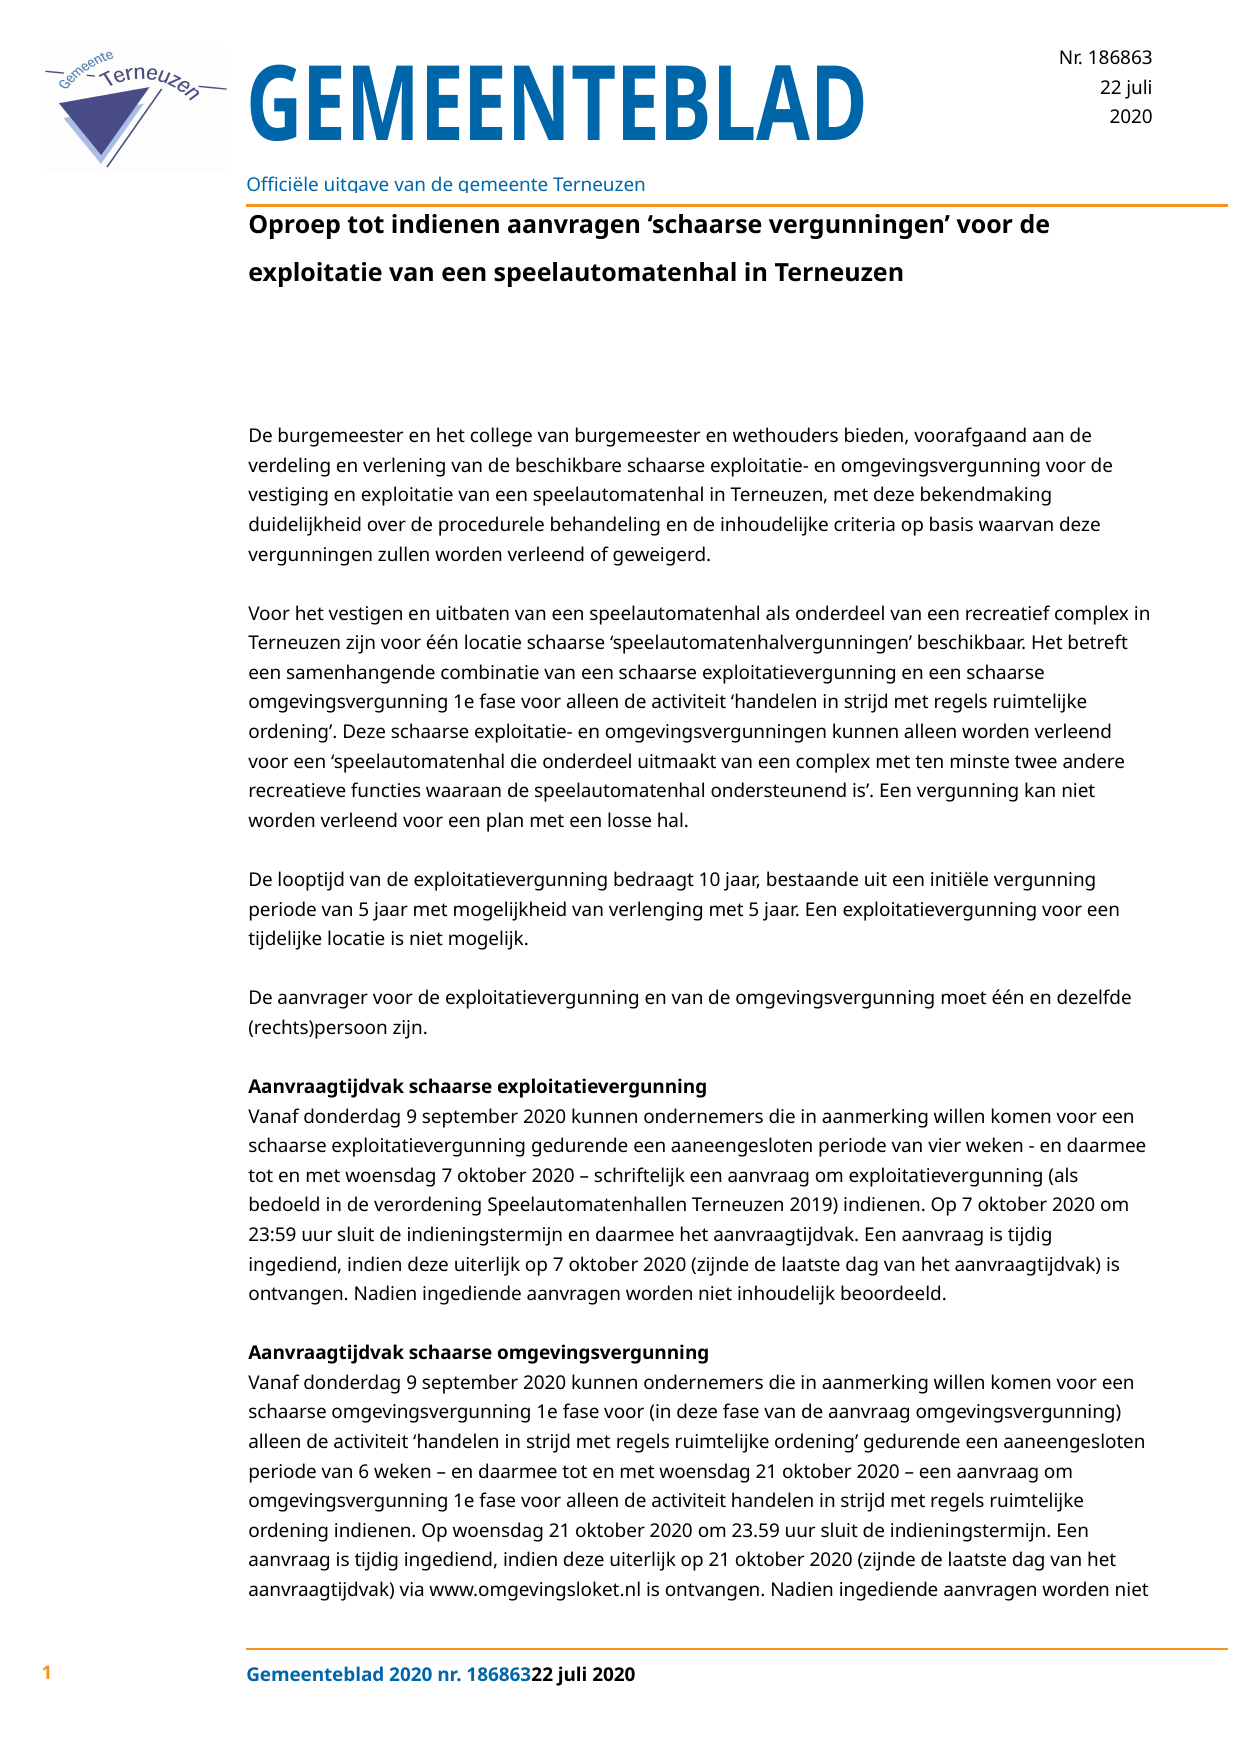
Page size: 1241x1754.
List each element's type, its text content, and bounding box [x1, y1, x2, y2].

text De aanvrager voor de exploitatievergunning en van de omgevingsvergunning moet één en dezelfde (rechts)persoon zijn. [248, 984, 1152, 1040]
text Aanvraagtijdvak schaarse exploitatievergunning [248, 1073, 1152, 1099]
picture [41, 47, 231, 172]
text Vanaf donderdag 9 september 2020 kunnen ondernemers die in aanmerking willen komen voor een schaarse exploitatievergunning gedurende een aaneengesloten periode van vier weken - en daarmee tot en met woensdag 7 oktober 2020 – schriftelijk een aanvraag om exploitatievergunning (als bedoeld in de verordening Speelautomatenhallen Terneuzen 2019) indienen. Op 7 oktober 2020 om 23:59 uur sluit de indieningstermijn en daarmee het aanvraagtijdvak. Een aanvraag is tijdig ingediend, indien deze uiterlijk op 7 oktober 2020 (zijnde de laatste dag van het aanvraagtijdvak) is ontvangen. Nadien ingediende aanvragen worden niet inhoudelijk beoordeeld. [248, 1103, 1152, 1306]
text De looptijd van de exploitatievergunning bedraagt 10 jaar, bestaande uit een initiële vergunning periode van 5 jaar met mogelijkheid van verlenging met 5 jaar. Een exploitatievergunning voor een tijdelijke locatie is niet mogelijk. [248, 866, 1152, 951]
text De burgemeester en het college van burgemeester en wethouders bieden, voorafgaand aan de verdeling en verlening van de beschikbare schaarse exploitatie- en omgevingsvergunning voor de vestiging en exploitatie van een speelautomatenhal in Terneuzen, met deze bekendmaking duidelijkheid over de procedurele behandeling en de inhoudelijke criteria op basis waarvan deze vergunningen zullen worden verleend of geweigerd. [248, 422, 1152, 567]
text Voor het vestigen en uitbaten van een speelautomatenhal als onderdeel van een recreatief complex in Terneuzen zijn voor één locatie schaarse ‘speelautomatenhalvergunningen’ beschikbaar. Het betreft een samenhangende combinatie van een schaarse exploitatievergunning en een schaarse omgevingsvergunning 1e fase voor alleen de activiteit ‘handelen in strijd met regels ruimtelijke ordening’. Deze schaarse exploitatie- en omgevingsvergunningen kunnen alleen worden verleend voor een ‘speelautomatenhal die onderdeel uitmaakt van een complex met ten minste twee andere recreatieve functies waaraan de speelautomatenhal ondersteunend is’. Een vergunning kan niet worden verleend voor een plan met een losse hal. [248, 600, 1152, 833]
text Aanvraagtijdvak schaarse omgevingsvergunning [248, 1339, 1152, 1365]
text Oproep tot indienen aanvragen ‘schaarse vergunningen’ voor de exploitatie van een speelautomatenhal in Terneuzen [248, 207, 1152, 288]
text Vanaf donderdag 9 september 2020 kunnen ondernemers die in aanmerking willen komen voor een schaarse omgevingsvergunning 1e fase voor (in deze fase van de aanvraag omgevingsvergunning) alleen de activiteit ‘handelen in strijd met regels ruimtelijke ordening’ gedurende een aaneengesloten periode van 6 weken – en daarmee tot en met woensdag 21 oktober 2020 – een aanvraag om omgevingsvergunning 1e fase voor alleen de activiteit handelen in strijd met regels ruimtelijke ordening indienen. Op woensdag 21 oktober 2020 om 23.59 uur sluit de indieningstermijn. Een aanvraag is tijdig ingediend, indien deze uiterlijk op 21 oktober 2020 (zijnde de laatste dag van het aanvraagtijdvak) via www.omgevingsloket.nl is ontvangen. Nadien ingediende aanvragen worden niet [248, 1369, 1152, 1602]
